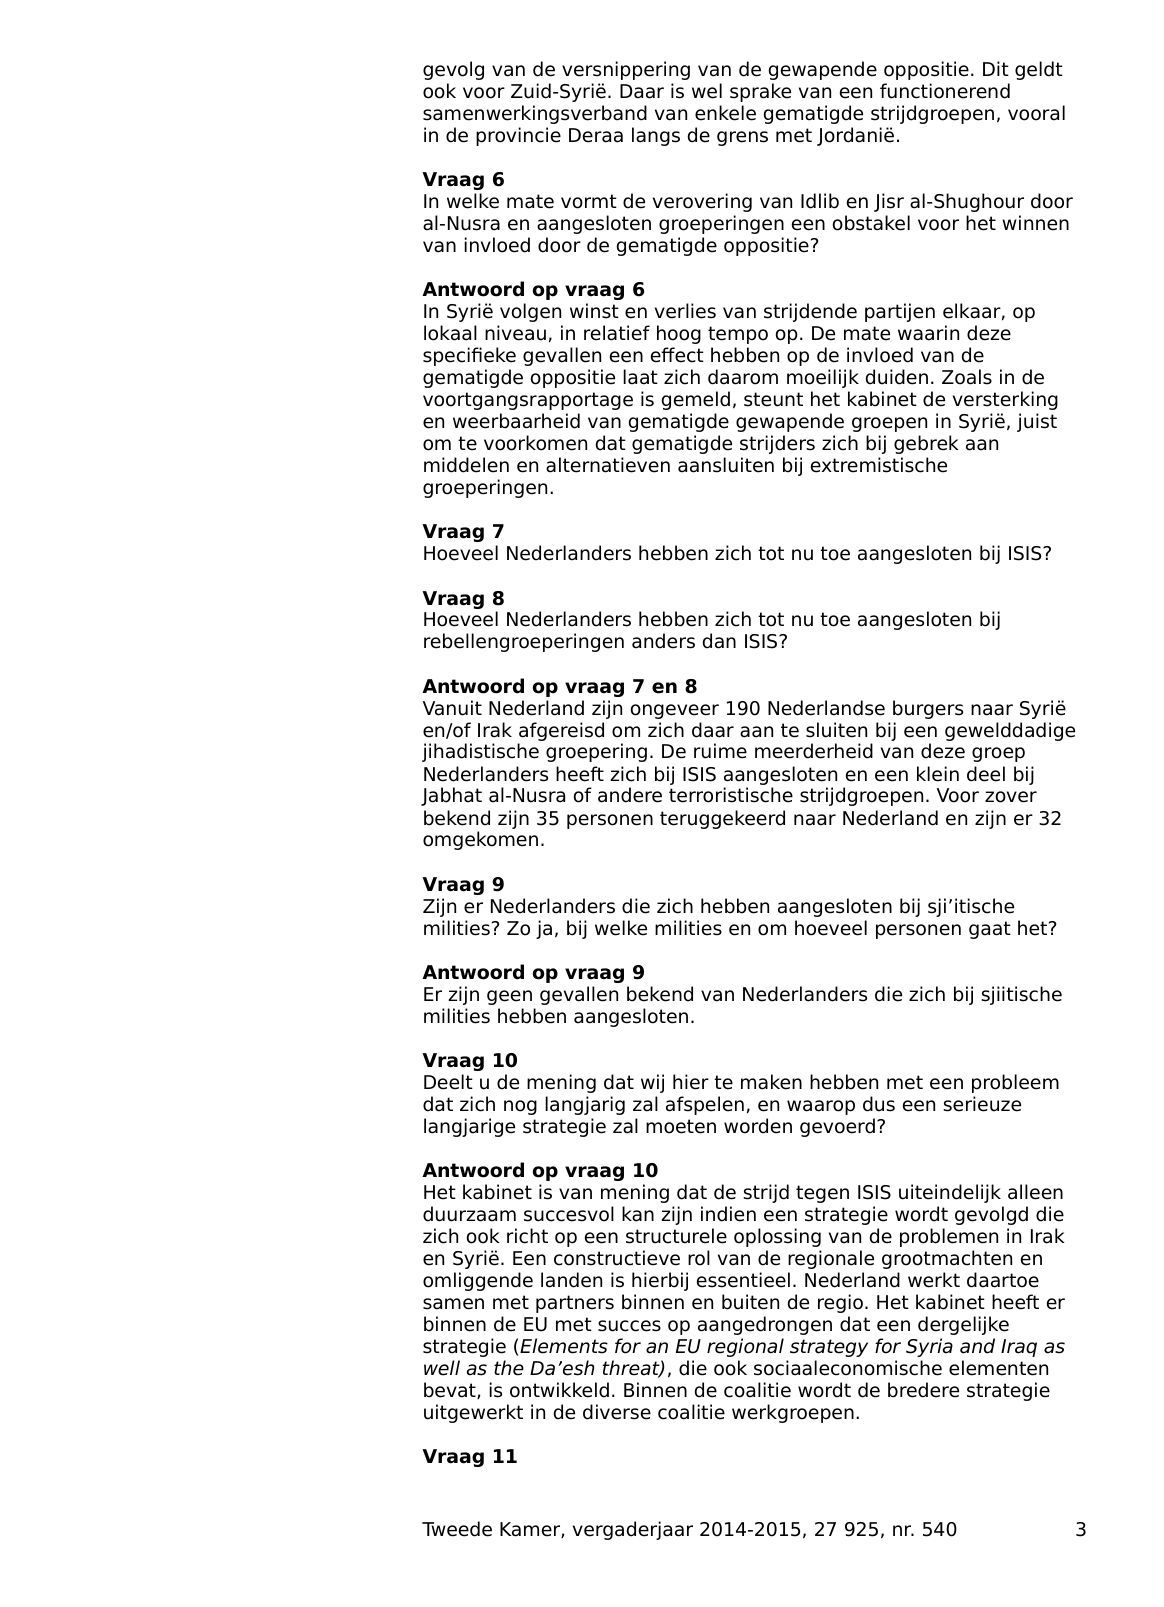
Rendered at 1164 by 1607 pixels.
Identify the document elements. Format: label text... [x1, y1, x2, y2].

text Zijn er Nederlanders die zich hebben aangesloten bij sji’itische milities? Zo ja, bij welke milities en om hoeveel personen gaat het? [422, 896, 1087, 939]
text Er zijn geen gevallen bekend van Nederlanders die zich bij sjiitische milities hebben aangesloten. [422, 984, 1087, 1028]
text Vraag 10 [422, 1050, 1087, 1072]
text Het kabinet is van mening dat de strijd tegen ISIS uiteindelijk alleen duurzaam succesvol kan zijn indien een strategie wordt gevolgd die zich ook richt op een structurele oplossing van de problemen in Irak en Syrië. Een constructieve rol van de regionale grootmachten en omliggende landen is hierbij essentieel. Nederland werkt daartoe samen met partners binnen en buiten de regio. Het kabinet heeft er binnen de EU met succes op aangedrongen dat een dergelijke strategie (Elements for an EU regional strategy for Syria and Iraq as well as the Da’esh threat), die ook sociaaleconomische elementen bevat, is ontwikkeld. Binnen de coalitie wordt de bredere strategie uitgewerkt in de diverse coalitie werkgroepen. [422, 1182, 1087, 1424]
text Deelt u de mening dat wij hier te maken hebben met een probleem dat zich nog langjarig zal afspelen, en waarop dus een serieuze langjarige strategie zal moeten worden gevoerd? [422, 1072, 1087, 1138]
text In Syrië volgen winst en verlies van strijdende partijen elkaar, op lokaal niveau, in relatief hoog tempo op. De mate waarin deze specifieke gevallen een effect hebben op de invloed van de gematigde oppositie laat zich daarom moeilijk duiden. Zoals in de voortgangsrapportage is gemeld, steunt het kabinet de versterking en weerbaarheid van gematigde gewapende groepen in Syrië, juist om te voorkomen dat gematigde strijders zich bij gebrek aan middelen en alternatieven aansluiten bij extremistische groeperingen. [422, 301, 1087, 499]
text Hoeveel Nederlanders hebben zich tot nu toe aangesloten bij ISIS? [422, 543, 1087, 565]
text Vraag 6 [422, 169, 1087, 191]
text Vanuit Nederland zijn ongeveer 190 Nederlandse burgers naar Syrië en/of Irak afgereisd om zich daar aan te sluiten bij een gewelddadige jihadistische groepering. De ruime meerderheid van deze groep Nederlanders heeft zich bij ISIS aangesloten en een klein deel bij Jabhat al-Nusra of andere terroristische strijdgroepen. Voor zover bekend zijn 35 personen teruggekeerd naar Nederland en zijn er 32 omgekomen. [422, 697, 1087, 851]
text Antwoord op vraag 7 en 8 [422, 676, 1087, 697]
text Vraag 8 [422, 587, 1087, 609]
text Vraag 11 [422, 1446, 1087, 1468]
text Antwoord op vraag 10 [422, 1160, 1087, 1182]
text Antwoord op vraag 6 [422, 279, 1087, 301]
text Antwoord op vraag 9 [422, 962, 1087, 984]
text In welke mate vormt de verovering van Idlib en Jisr al-Shughour door al-Nusra en aangesloten groeperingen een obstakel voor het winnen van invloed door de gematigde oppositie? [422, 191, 1087, 257]
text gevolg van de versnippering van de gewapende oppositie. Dit geldt ook voor Zuid-Syrië. Daar is wel sprake van een functionerend samenwerkingsverband van enkele gematigde strijdgroepen, vooral in de provincie Deraa langs de grens met Jordanië. [422, 59, 1087, 147]
text Vraag 7 [422, 521, 1087, 543]
text Vraag 9 [422, 873, 1087, 896]
text Hoeveel Nederlanders hebben zich tot nu toe aangesloten bij rebellengroeperingen anders dan ISIS? [422, 609, 1087, 653]
